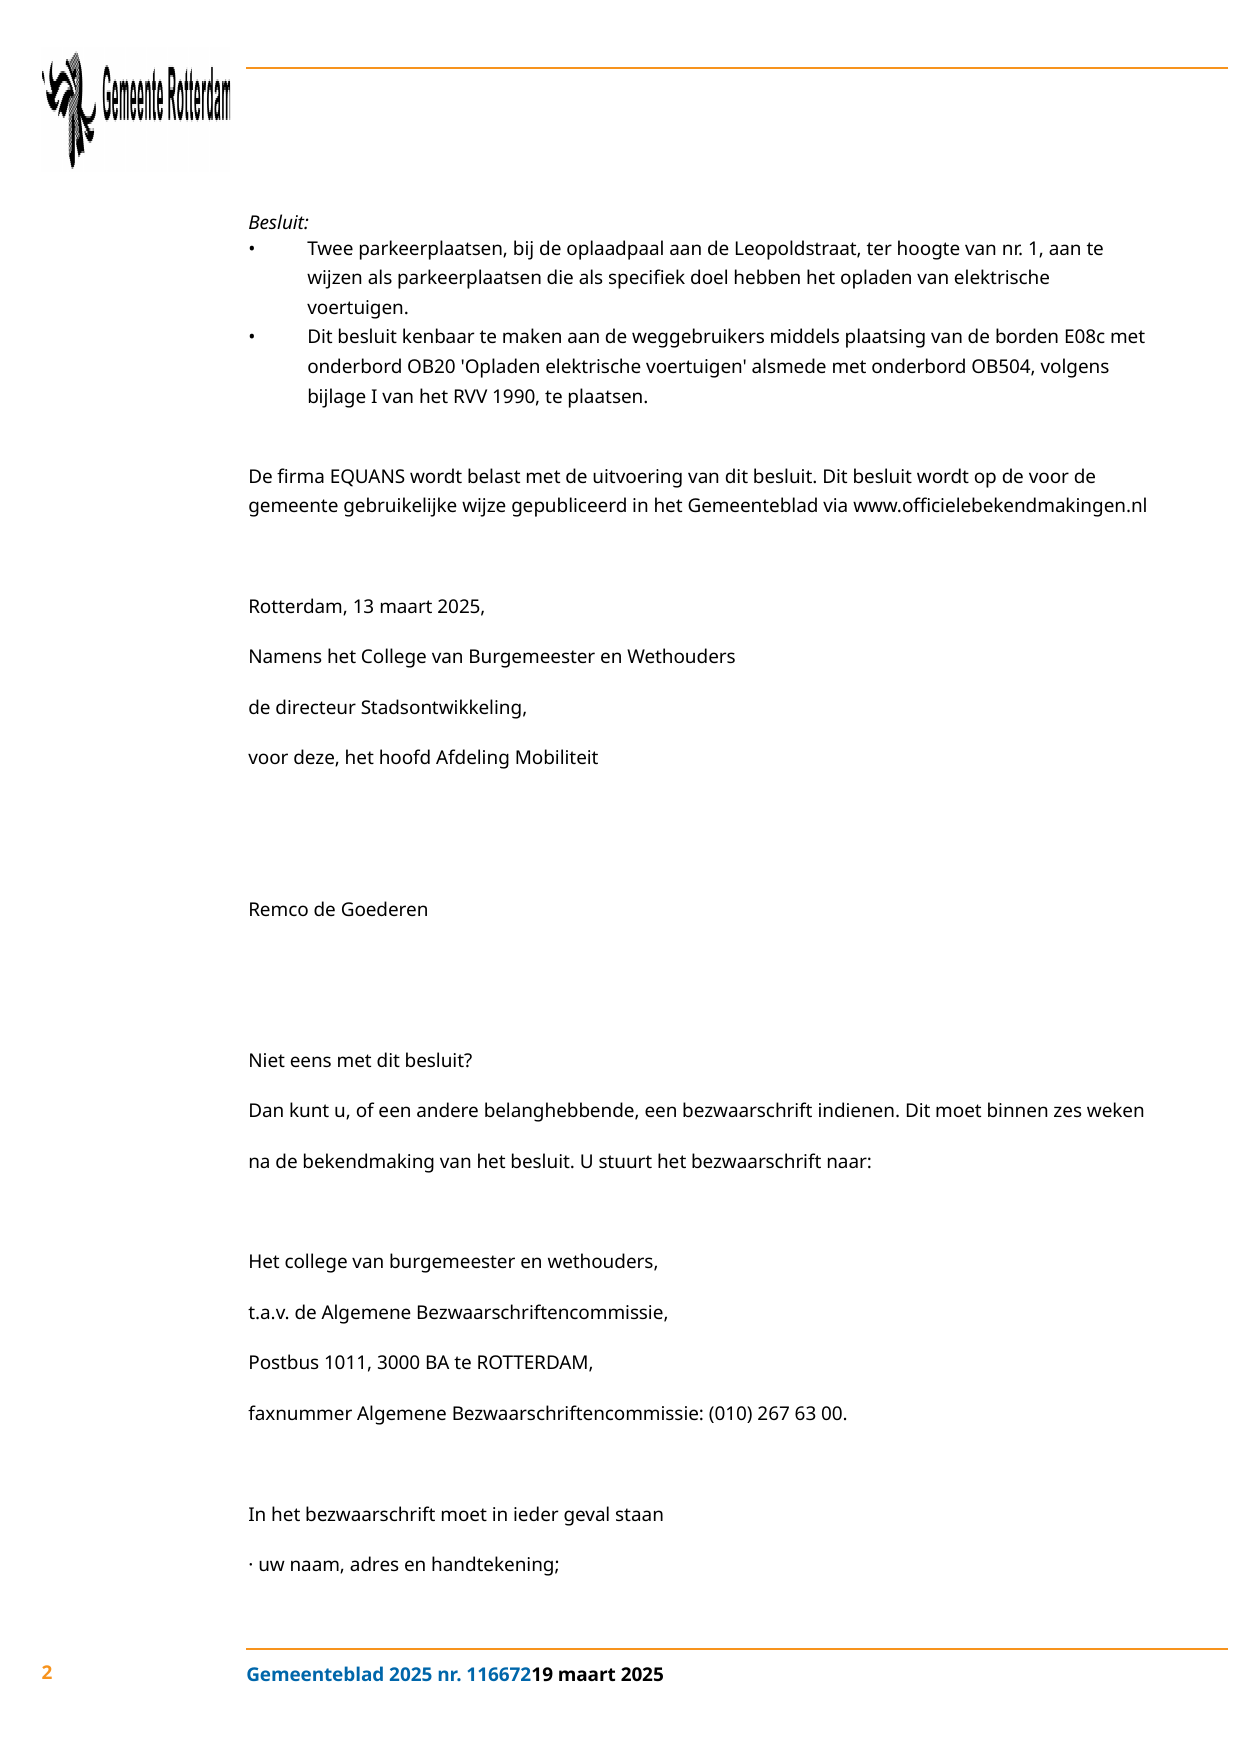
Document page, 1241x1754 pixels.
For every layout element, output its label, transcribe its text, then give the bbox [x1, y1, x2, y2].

list Twee parkeerplaatsen, bij de oplaadpaal aan de Leopoldstraat, ter hoogte van nr. 1, aan te wijzen als parkeerplaatsen die als specifiek doel hebben het opladen van elektrische voertuigen. [248, 235, 1152, 320]
text Het college van burgemeester en wethouders, [248, 1249, 1152, 1274]
text t.a.v. de Algemene Bezwaarschriftencommissie, [248, 1299, 1152, 1325]
text Namens het College van Burgemeester en Wethouders [248, 644, 1152, 669]
text faxnummer Algemene Bezwaarschriftencommissie: (010) 267 63 00. [248, 1400, 1152, 1426]
text Niet eens met dit besluit? [248, 1047, 1152, 1073]
list Dit besluit kenbaar te maken aan de weggebruikers middels plaatsing van de borden E08c met onderbord OB20 'Opladen elektrische voertuigen' alsmede met onderbord OB504, volgens bijlage I van het RVV 1990, te plaatsen. [248, 324, 1152, 408]
text Postbus 1011, 3000 BA te ROTTERDAM, [248, 1349, 1152, 1375]
text De firma EQUANS wordt belast met de uitvoering van dit besluit. Dit besluit wordt op de voor de gemeente gebruikelijke wijze gepubliceerd in het Gemeenteblad via www.officielebekendmakingen.nl [248, 463, 1152, 518]
text Rotterdam, 13 maart 2025, [248, 593, 1152, 619]
text Remco de Goederen [248, 896, 1152, 921]
text · uw naam, adres en handtekening; [248, 1551, 1152, 1577]
text na de bekendmaking van het besluit. U stuurt het bezwaarschrift naar: [248, 1148, 1152, 1173]
picture [41, 47, 231, 172]
text Besluit: [248, 209, 1152, 235]
text de directeur Stadsontwikkeling, [248, 694, 1152, 720]
text In het bezwaarschrift moet in ieder geval staan [248, 1501, 1152, 1526]
text voor deze, het hoofd Afdeling Mobiliteit [248, 744, 1152, 770]
text Dan kunt u, of een andere belanghebbende, een bezwaarschrift indienen. Dit moet binnen zes weken [248, 1097, 1152, 1123]
